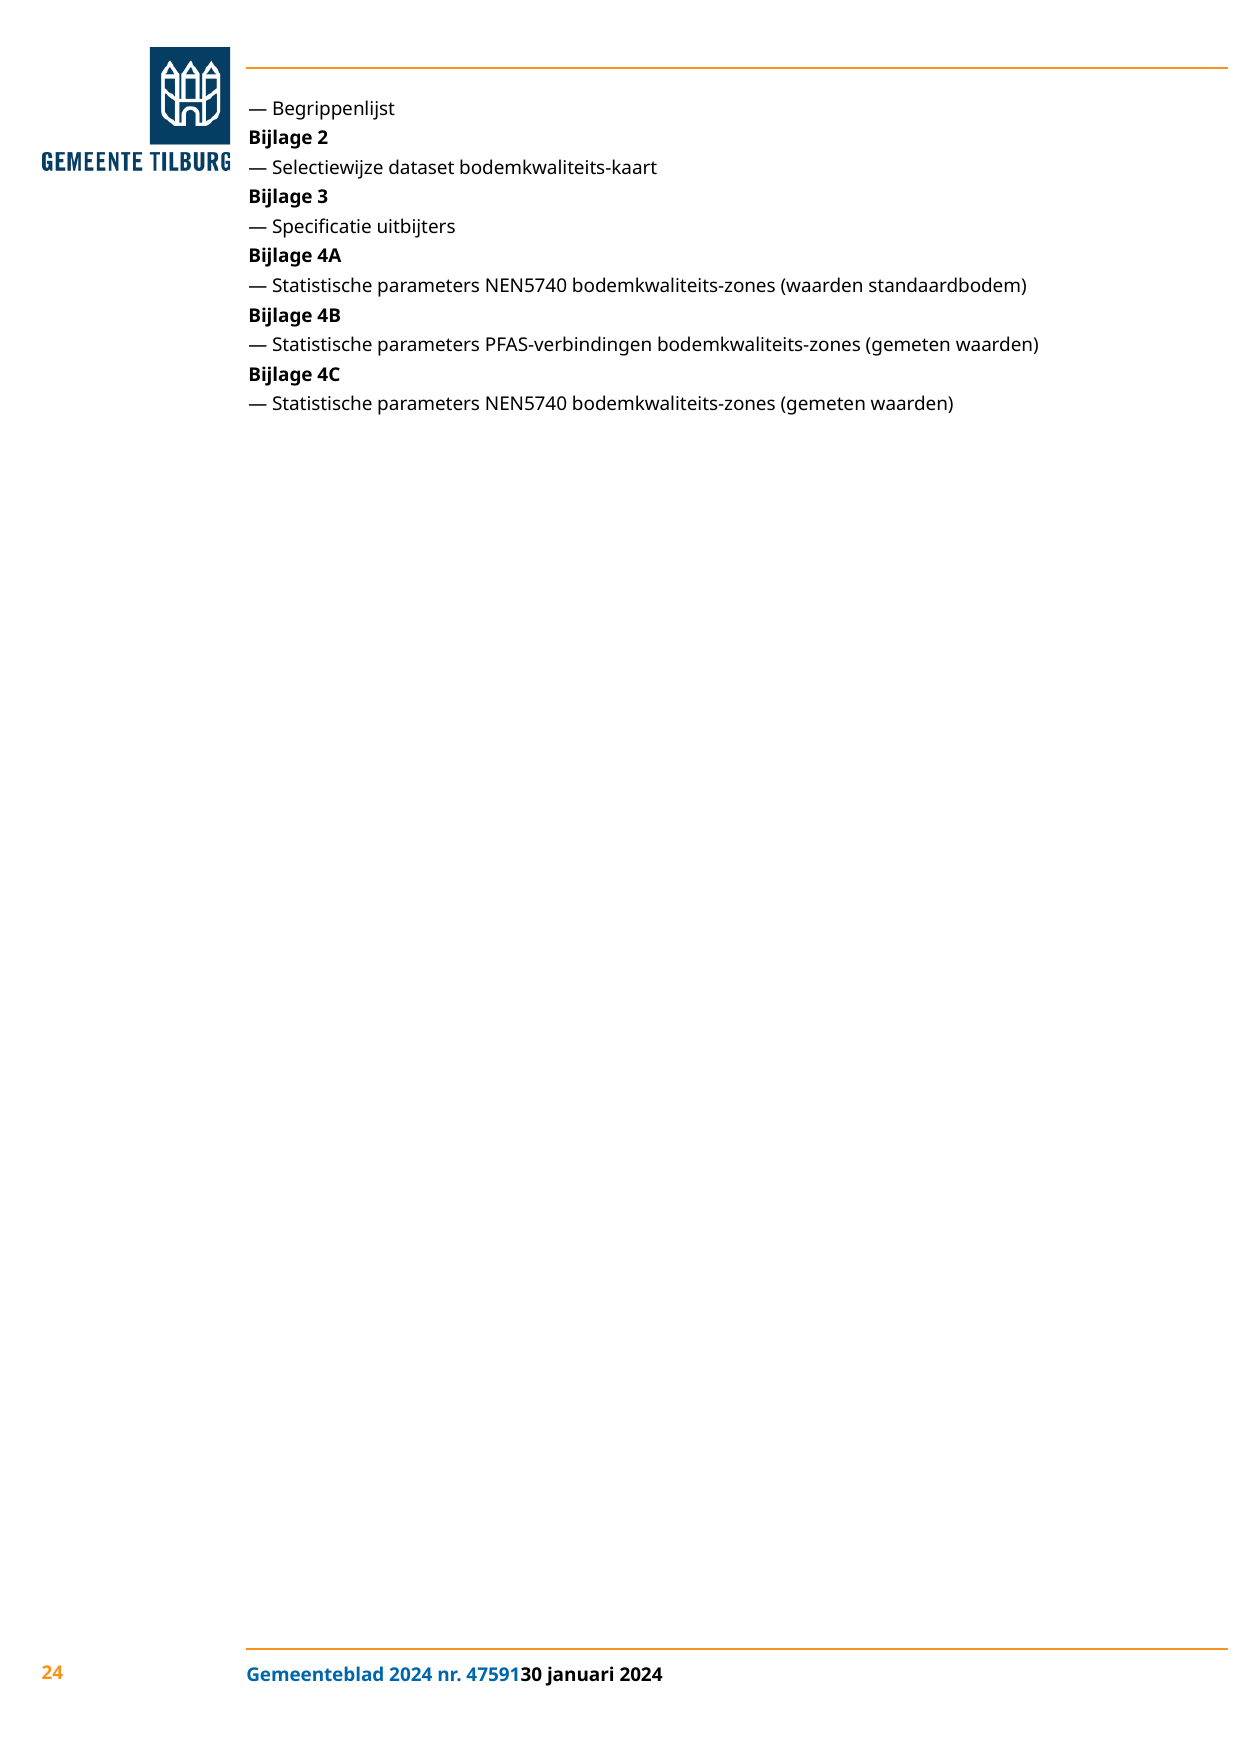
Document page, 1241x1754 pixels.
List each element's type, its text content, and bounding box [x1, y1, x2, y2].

text Bijlage 3 [248, 183, 1152, 209]
text Bijlage 4A [248, 243, 1152, 268]
text Bijlage 4B [248, 302, 1152, 328]
text Bijlage 4C [248, 361, 1152, 387]
text — Statistische parameters PFAS-verbindingen bodemkwaliteits-zones (gemeten waarden) [248, 331, 1152, 357]
text — Specificatie uitbijters [248, 213, 1152, 239]
text — Statistische parameters NEN5740 bodemkwaliteits-zones (waarden standaardbodem) [248, 272, 1152, 298]
text — Begrippenlijst [248, 95, 1152, 121]
picture [41, 47, 231, 172]
text — Statistische parameters NEN5740 bodemkwaliteits-zones (gemeten waarden) [248, 391, 1152, 416]
text Bijlage 2 [248, 124, 1152, 150]
text — Selectiewijze dataset bodemkwaliteits-kaart [248, 154, 1152, 180]
